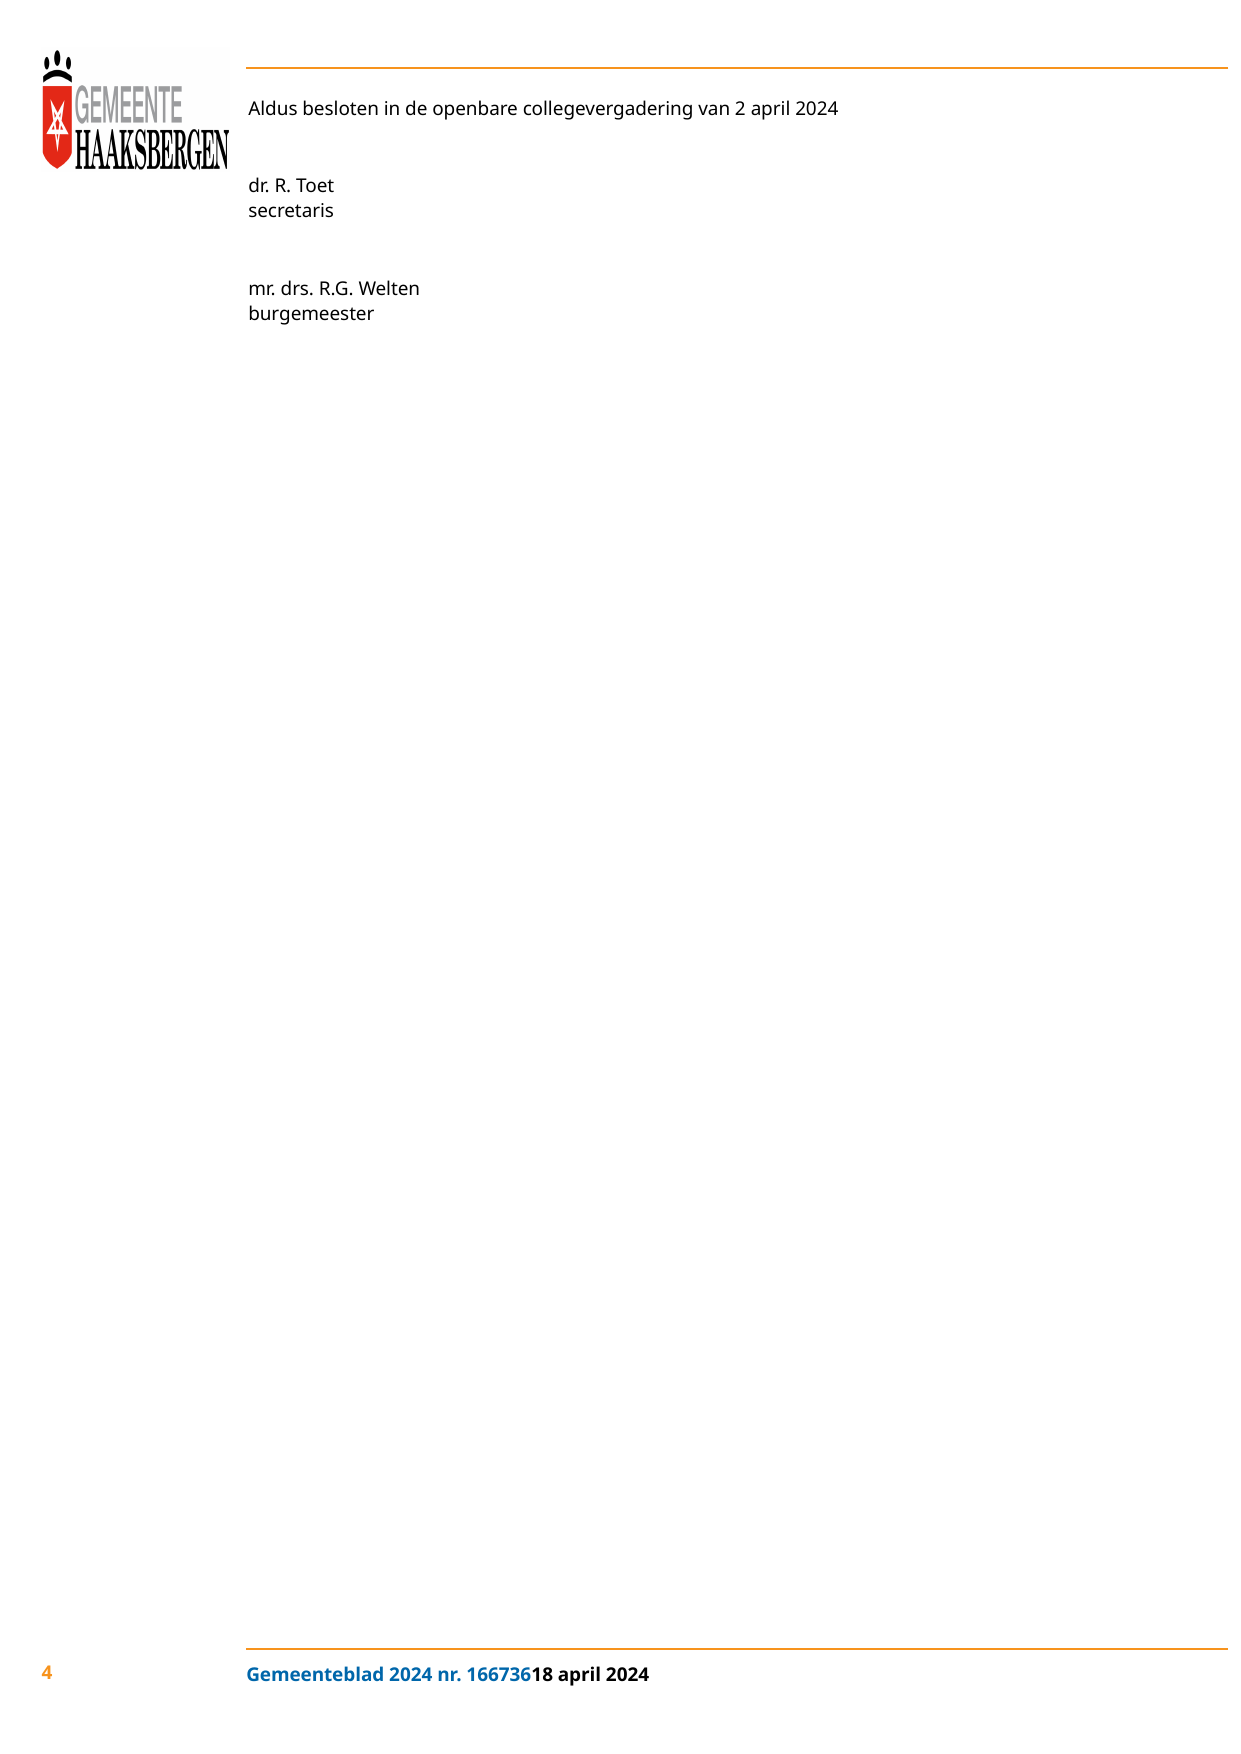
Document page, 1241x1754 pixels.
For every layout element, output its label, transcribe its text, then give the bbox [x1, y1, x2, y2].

text mr. drs. R.G. Welten [248, 275, 1152, 301]
text burgemeester [248, 301, 1152, 326]
picture [41, 47, 231, 172]
text secretaris [248, 198, 1152, 223]
text dr. R. Toet [248, 172, 1152, 198]
text Aldus besloten in de openbare collegevergadering van 2 april 2024 [248, 95, 1152, 121]
